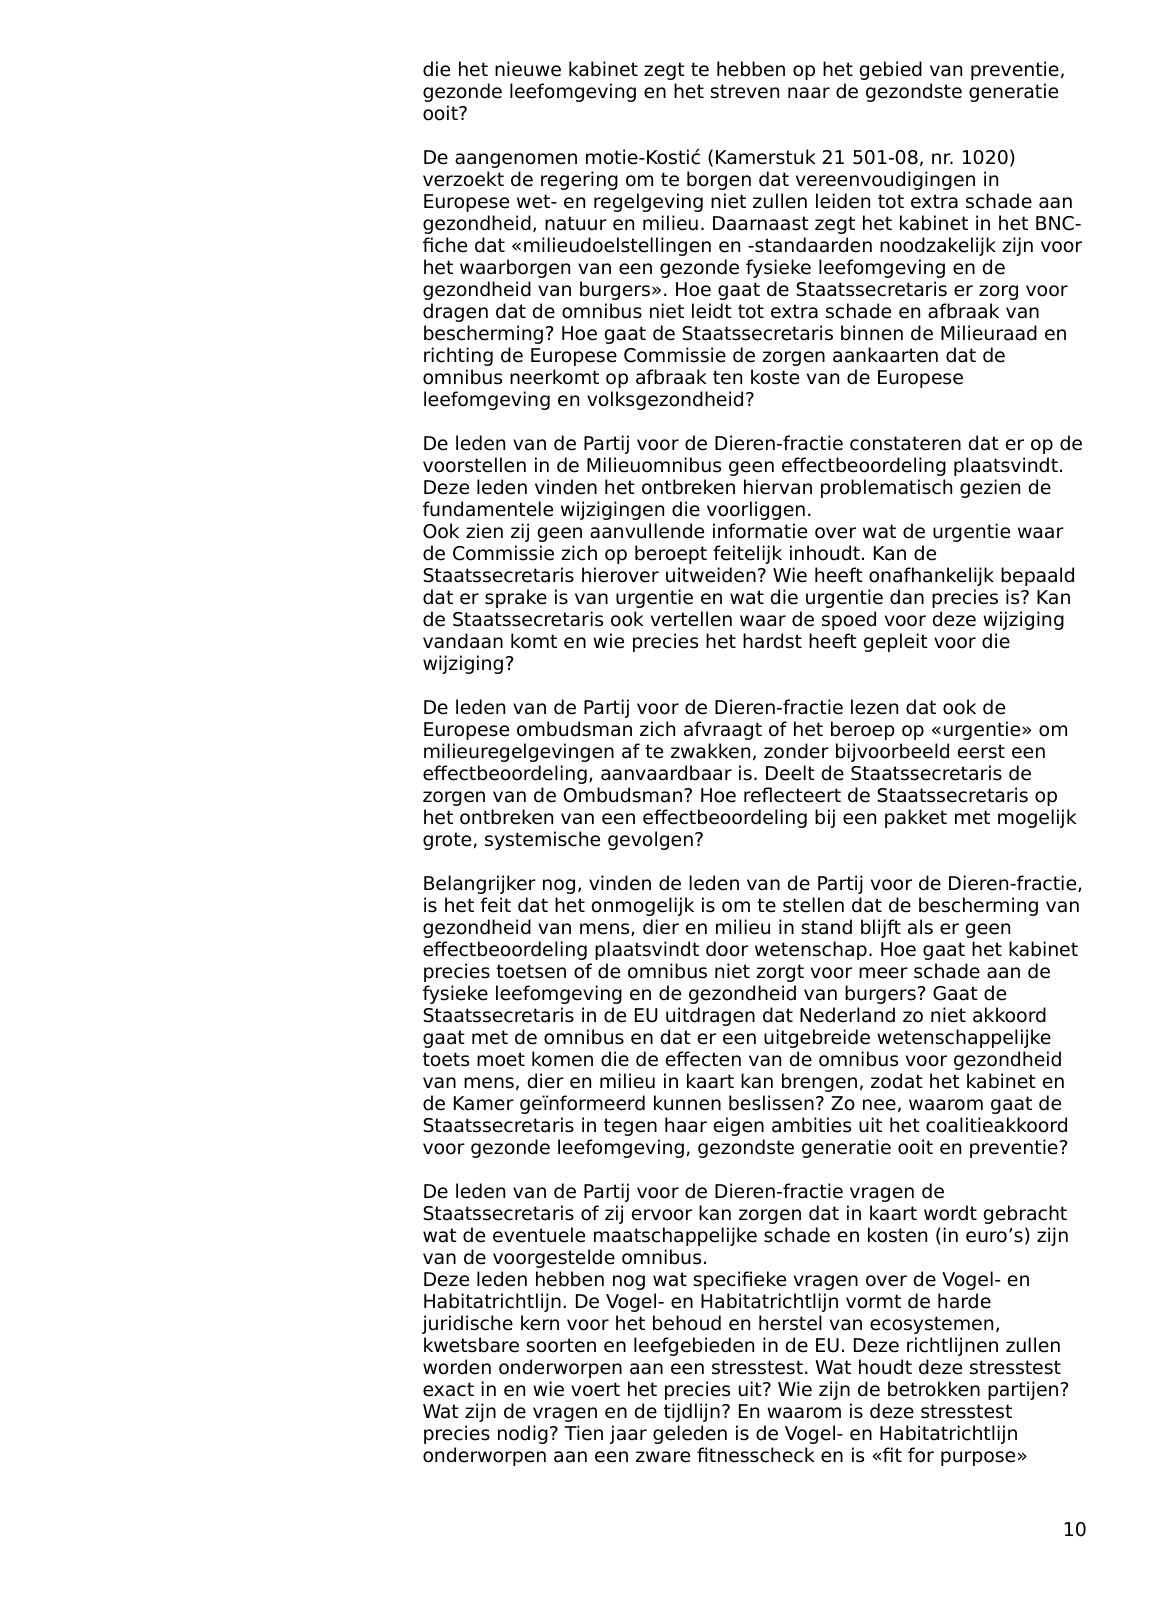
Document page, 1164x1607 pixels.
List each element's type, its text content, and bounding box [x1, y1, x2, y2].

text die het nieuwe kabinet zegt te hebben op het gebied van preventie, gezonde leefomgeving en het streven naar de gezondste generatie ooit? [422, 59, 1087, 125]
text De leden van de Partij voor de Dieren-fractie constateren dat er op de voorstellen in de Milieuomnibus geen effectbeoordeling plaatsvindt. Deze leden vinden het ontbreken hiervan problematisch gezien de fundamentele wijzigingen die voorliggen. [422, 433, 1087, 521]
text Deze leden hebben nog wat specifieke vragen over de Vogel- en Habitatrichtlijn. De Vogel- en Habitatrichtlijn vormt de harde juridische kern voor het behoud en herstel van ecosystemen, kwetsbare soorten en leefgebieden in de EU. Deze richtlijnen zullen worden onderworpen aan een stresstest. Wat houdt deze stresstest exact in en wie voert het precies uit? Wie zijn de betrokken partijen? Wat zijn de vragen en de tijdlijn? En waarom is deze stresstest precies nodig? Tien jaar geleden is de Vogel- en Habitatrichtlijn onderworpen aan een zware fitnesscheck en is «fit for purpose» [422, 1269, 1087, 1467]
text De leden van de Partij voor de Dieren-fractie lezen dat ook de Europese ombudsman zich afvraagt of het beroep op «urgentie» om milieuregelgevingen af te zwakken, zonder bijvoorbeeld eerst een effectbeoordeling, aanvaardbaar is. Deelt de Staatssecretaris de zorgen van de Ombudsman? Hoe reflecteert de Staatssecretaris op het ontbreken van een effectbeoordeling bij een pakket met mogelijk grote, systemische gevolgen? [422, 697, 1087, 851]
text Ook zien zij geen aanvullende informatie over wat de urgentie waar de Commissie zich op beroept feitelijk inhoudt. Kan de Staatssecretaris hierover uitweiden? Wie heeft onafhankelijk bepaald dat er sprake is van urgentie en wat die urgentie dan precies is? Kan de Staatssecretaris ook vertellen waar de spoed voor deze wijziging vandaan komt en wie precies het hardst heeft gepleit voor die wijziging? [422, 521, 1087, 675]
text De aangenomen motie-Kostić (Kamerstuk 21 501-08, nr. 1020) verzoekt de regering om te borgen dat vereenvoudigingen in Europese wet- en regelgeving niet zullen leiden tot extra schade aan gezondheid, natuur en milieu. Daarnaast zegt het kabinet in het BNC-fiche dat «milieudoelstellingen en -standaarden noodzakelijk zijn voor het waarborgen van een gezonde fysieke leefomgeving en de gezondheid van burgers». Hoe gaat de Staatssecretaris er zorg voor dragen dat de omnibus niet leidt tot extra schade en afbraak van bescherming? Hoe gaat de Staatssecretaris binnen de Milieuraad en richting de Europese Commissie de zorgen aankaarten dat de omnibus neerkomt op afbraak ten koste van de Europese leefomgeving en volksgezondheid? [422, 147, 1087, 411]
text De leden van de Partij voor de Dieren-fractie vragen de Staatssecretaris of zij ervoor kan zorgen dat in kaart wordt gebracht wat de eventuele maatschappelijke schade en kosten (in euro’s) zijn van de voorgestelde omnibus. [422, 1181, 1087, 1269]
text Belangrijker nog, vinden de leden van de Partij voor de Dieren-fractie, is het feit dat het onmogelijk is om te stellen dat de bescherming van gezondheid van mens, dier en milieu in stand blijft als er geen effectbeoordeling plaatsvindt door wetenschap. Hoe gaat het kabinet precies toetsen of de omnibus niet zorgt voor meer schade aan de fysieke leefomgeving en de gezondheid van burgers? Gaat de Staatssecretaris in de EU uitdragen dat Nederland zo niet akkoord gaat met de omnibus en dat er een uitgebreide wetenschappelijke toets moet komen die de effecten van de omnibus voor gezondheid van mens, dier en milieu in kaart kan brengen, zodat het kabinet en de Kamer geïnformeerd kunnen beslissen? Zo nee, waarom gaat de Staatssecretaris in tegen haar eigen ambities uit het coalitieakkoord voor gezonde leefomgeving, gezondste generatie ooit en preventie? [422, 873, 1087, 1159]
